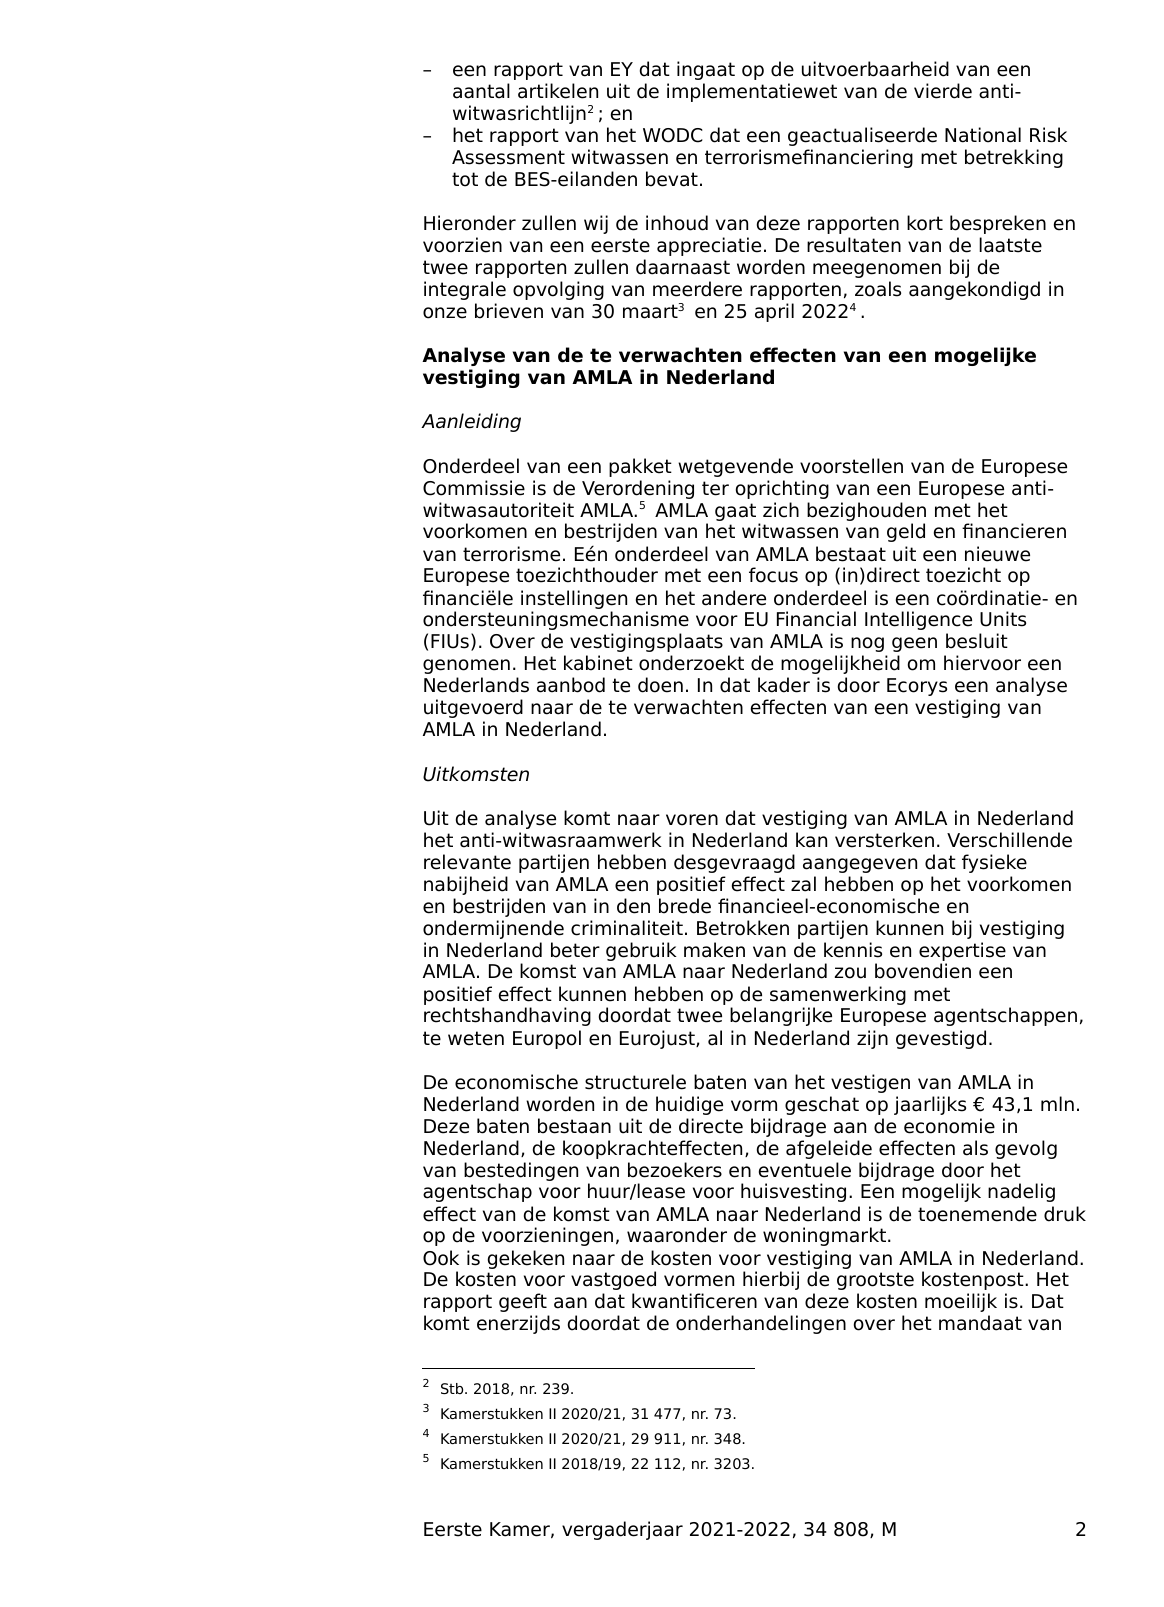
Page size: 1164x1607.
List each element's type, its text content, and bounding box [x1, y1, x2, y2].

text – een rapport van EY dat ingaat op de uitvoerbaarheid van een aantal artikelen uit de implementatiewet van de vierde anti-witwasrichtlijn; en [422, 59, 1087, 125]
text Onderdeel van een pakket wetgevende voorstellen van de Europese Commissie is de Verordening ter oprichting van een Europese anti-witwasautoriteit AMLA. AMLA gaat zich bezighouden met het voorkomen en bestrijden van het witwassen van geld en financieren van terrorisme. Eén onderdeel van AMLA bestaat uit een nieuwe Europese toezichthouder met een focus op (in)direct toezicht op financiële instellingen en het andere onderdeel is een coördinatie- en ondersteuningsmechanisme voor EU Financial Intelligence Units (FIUs). Over de vestigingsplaats van AMLA is nog geen besluit genomen. Het kabinet onderzoekt de mogelijkheid om hiervoor een Nederlands aanbod te doen. In dat kader is door Ecorys een analyse uitgevoerd naar de te verwachten effecten van een vestiging van AMLA in Nederland. [422, 456, 1087, 741]
text Stb. 2018, nr. 239. [422, 1377, 1087, 1399]
text Kamerstukken II 2020/21, 29 911, nr. 348. [422, 1427, 1087, 1449]
text Hieronder zullen wij de inhoud van deze rapporten kort bespreken en voorzien van een eerste appreciatie. De resultaten van de laatste twee rapporten zullen daarnaast worden meegenomen bij de integrale opvolging van meerdere rapporten, zoals aangekondigd in onze brieven van 30 maart en 25 april 2022. [422, 213, 1087, 323]
subtitle Uitkomsten [422, 763, 1087, 785]
text Uit de analyse komt naar voren dat vestiging van AMLA in Nederland het anti-witwasraamwerk in Nederland kan versterken. Verschillende relevante partijen hebben desgevraagd aangegeven dat fysieke nabijheid van AMLA een positief effect zal hebben op het voorkomen en bestrijden van in den brede financieel-economische en ondermijnende criminaliteit. Betrokken partijen kunnen bij vestiging in Nederland beter gebruik maken van de kennis en expertise van AMLA. De komst van AMLA naar Nederland zou bovendien een positief effect kunnen hebben op de samenwerking met rechtshandhaving doordat twee belangrijke Europese agentschappen, te weten Europol en Eurojust, al in Nederland zijn gevestigd. [422, 808, 1087, 1049]
subtitle Analyse van de te verwachten effecten van een mogelijke vestiging van AMLA in Nederland [422, 345, 1087, 389]
text – het rapport van het WODC dat een geactualiseerde National Risk Assessment witwassen en terrorismefinanciering met betrekking tot de BES-eilanden bevat. [422, 125, 1087, 191]
text Kamerstukken II 2020/21, 31 477, nr. 73. [422, 1402, 1087, 1424]
subtitle Aanleiding [422, 411, 1087, 433]
text Kamerstukken II 2018/19, 22 112, nr. 3203. [422, 1452, 1087, 1474]
text Ook is gekeken naar de kosten voor vestiging van AMLA in Nederland. De kosten voor vastgoed vormen hierbij de grootste kostenpost. Het rapport geeft aan dat kwantificeren van deze kosten moeilijk is. Dat komt enerzijds doordat de onderhandelingen over het mandaat van [422, 1247, 1087, 1335]
text De economische structurele baten van het vestigen van AMLA in Nederland worden in de huidige vorm geschat op jaarlijks € 43,1 mln. Deze baten bestaan uit de directe bijdrage aan de economie in Nederland, de koopkrachteffecten, de afgeleide effecten als gevolg van bestedingen van bezoekers en eventuele bijdrage door het agentschap voor huur/lease voor huisvesting. Een mogelijk nadelig effect van de komst van AMLA naar Nederland is de toenemende druk op de voorzieningen, waaronder de woningmarkt. [422, 1072, 1087, 1247]
